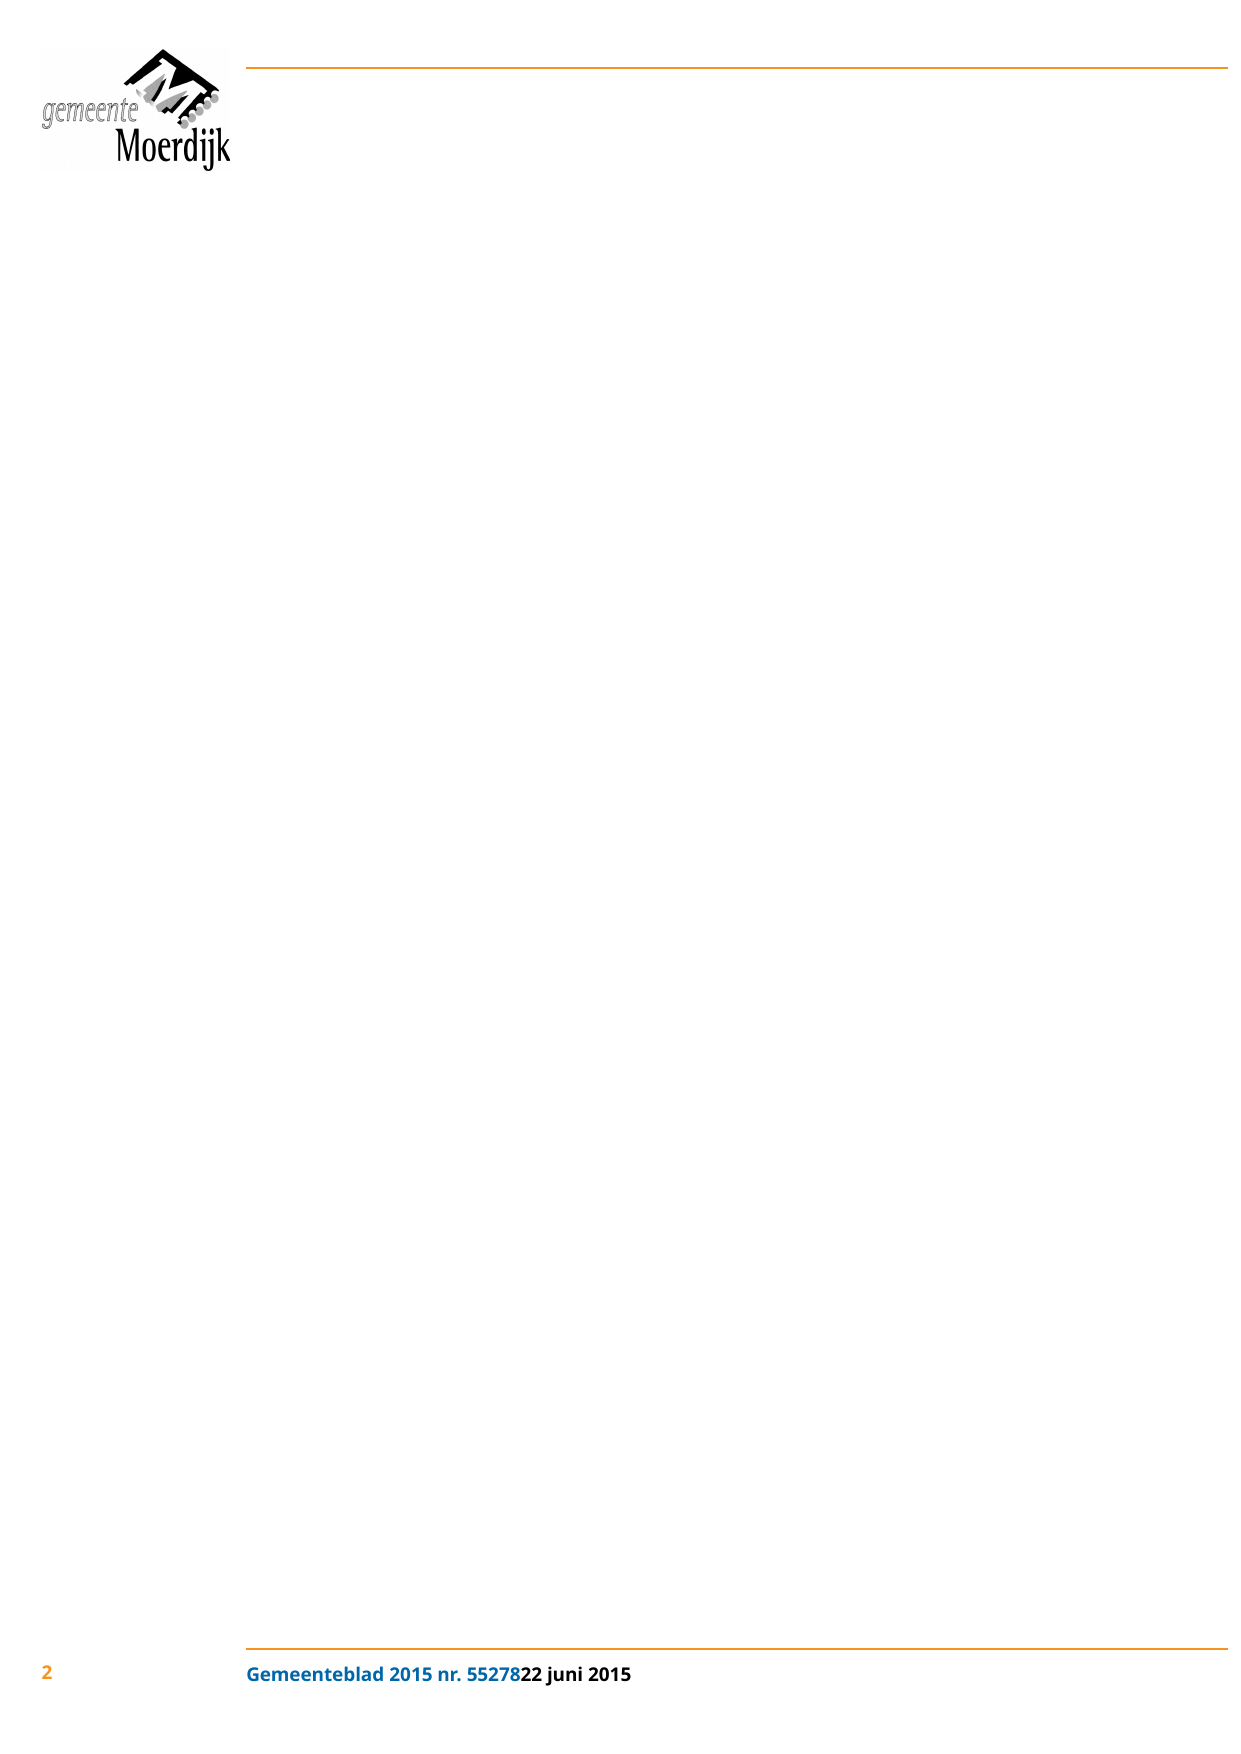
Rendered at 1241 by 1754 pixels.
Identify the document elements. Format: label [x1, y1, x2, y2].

picture [41, 47, 231, 172]
